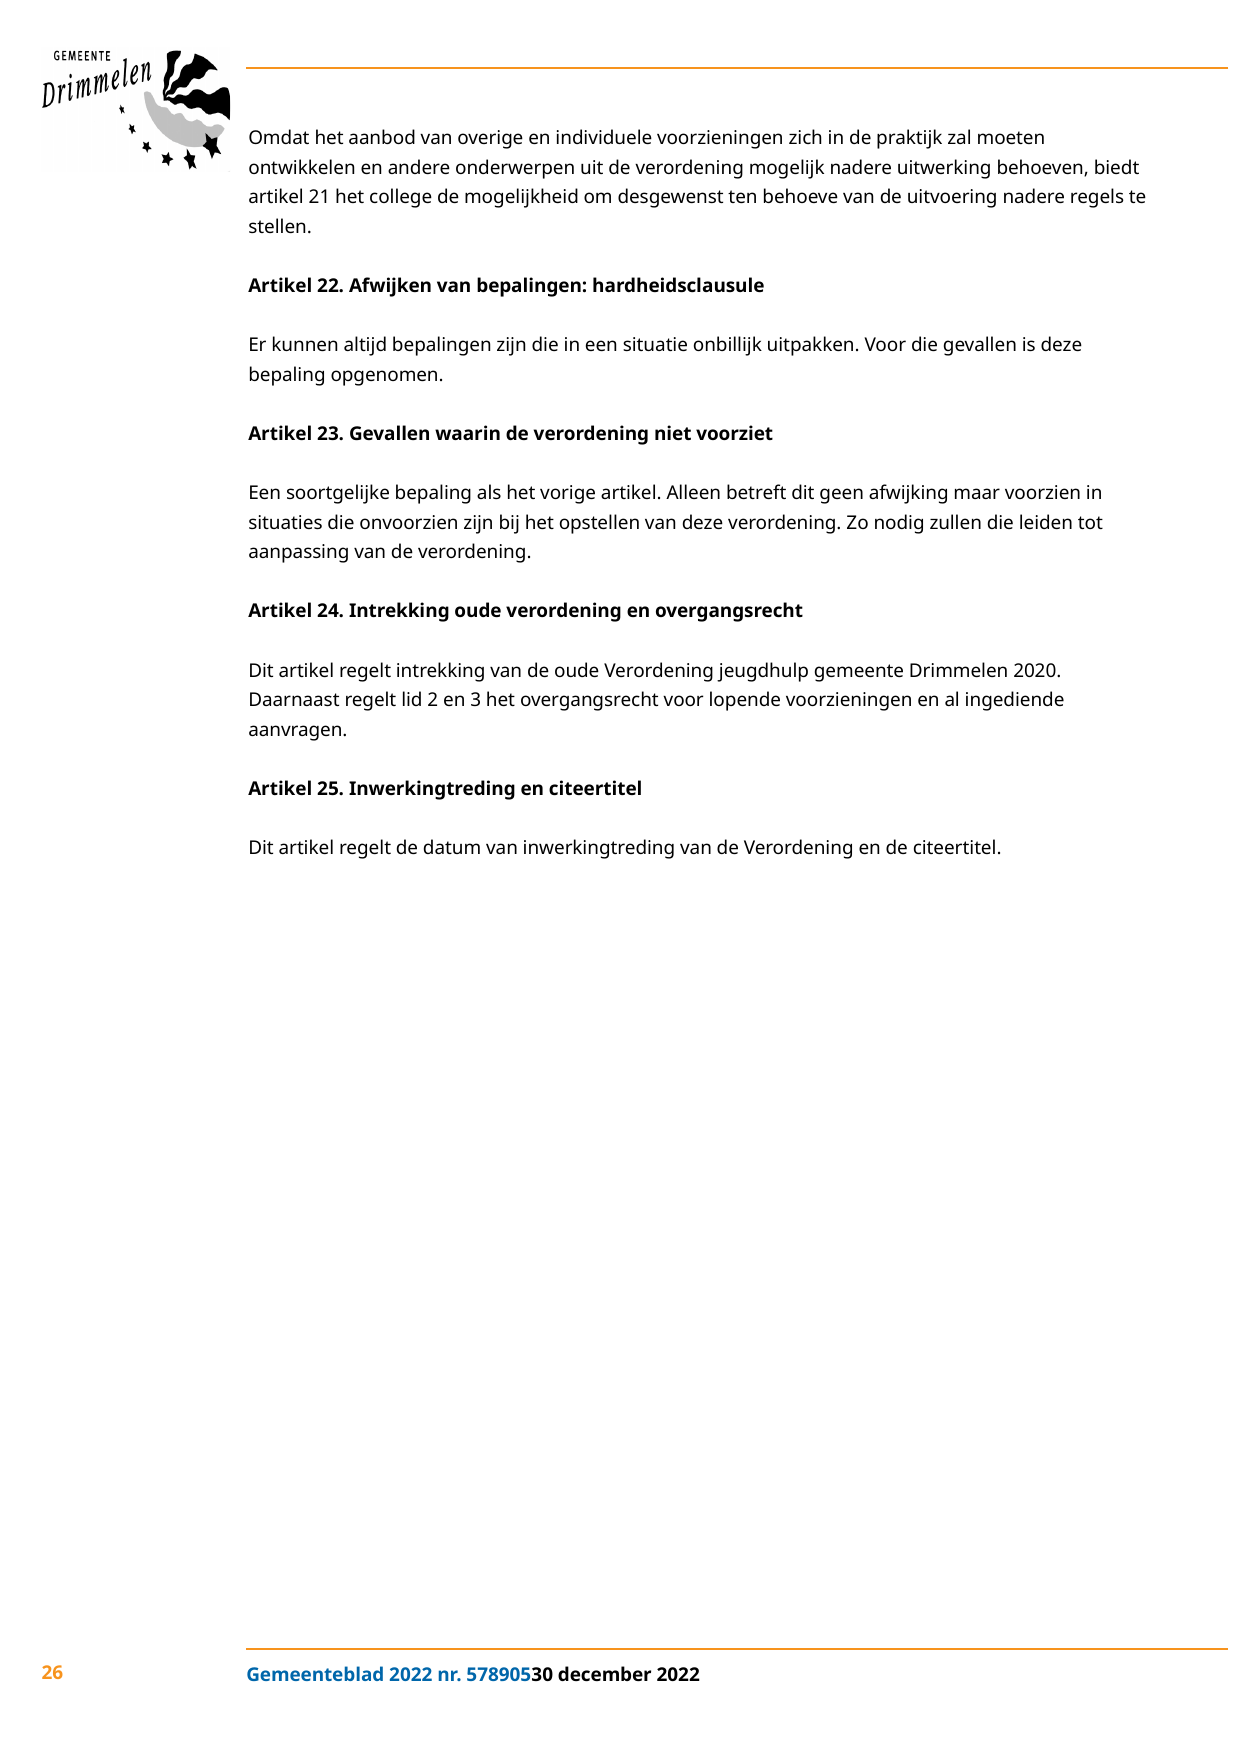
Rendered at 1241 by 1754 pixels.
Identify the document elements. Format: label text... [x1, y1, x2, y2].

text Artikel 22. Afwijken van bepalingen: hardheidsclausule [248, 272, 1152, 298]
text Artikel 24. Intrekking oude verordening en overgangsrecht [248, 598, 1152, 623]
text Artikel 25. Inwerkingtreding en citeertitel [248, 775, 1152, 801]
picture [41, 47, 231, 172]
text Dit artikel regelt intrekking van de oude Verordening jeugdhulp gemeente Drimmelen 2020. Daarnaast regelt lid 2 en 3 het overgangsrecht voor lopende voorzieningen en al ingediende aanvragen. [248, 657, 1152, 742]
text Omdat het aanbod van overige en individuele voorzieningen zich in de praktijk zal moeten ontwikkelen en andere onderwerpen uit de verordening mogelijk nadere uitwerking behoeven, biedt artikel 21 het college de mogelijkheid om desgewenst ten behoeve van de uitvoering nadere regels te stellen. [248, 124, 1152, 239]
text Artikel 23. Gevallen waarin de verordening niet voorziet [248, 420, 1152, 446]
text Een soortgelijke bepaling als het vorige artikel. Alleen betreft dit geen afwijking maar voorzien in situaties die onvoorzien zijn bij het opstellen van deze verordening. Zo nodig zullen die leiden tot aanpassing van de verordening. [248, 479, 1152, 564]
text Er kunnen altijd bepalingen zijn die in een situatie onbillijk uitpakken. Voor die gevallen is deze bepaling opgenomen. [248, 331, 1152, 387]
text Dit artikel regelt de datum van inwerkingtreding van de Verordening en de citeertitel. [248, 834, 1152, 860]
